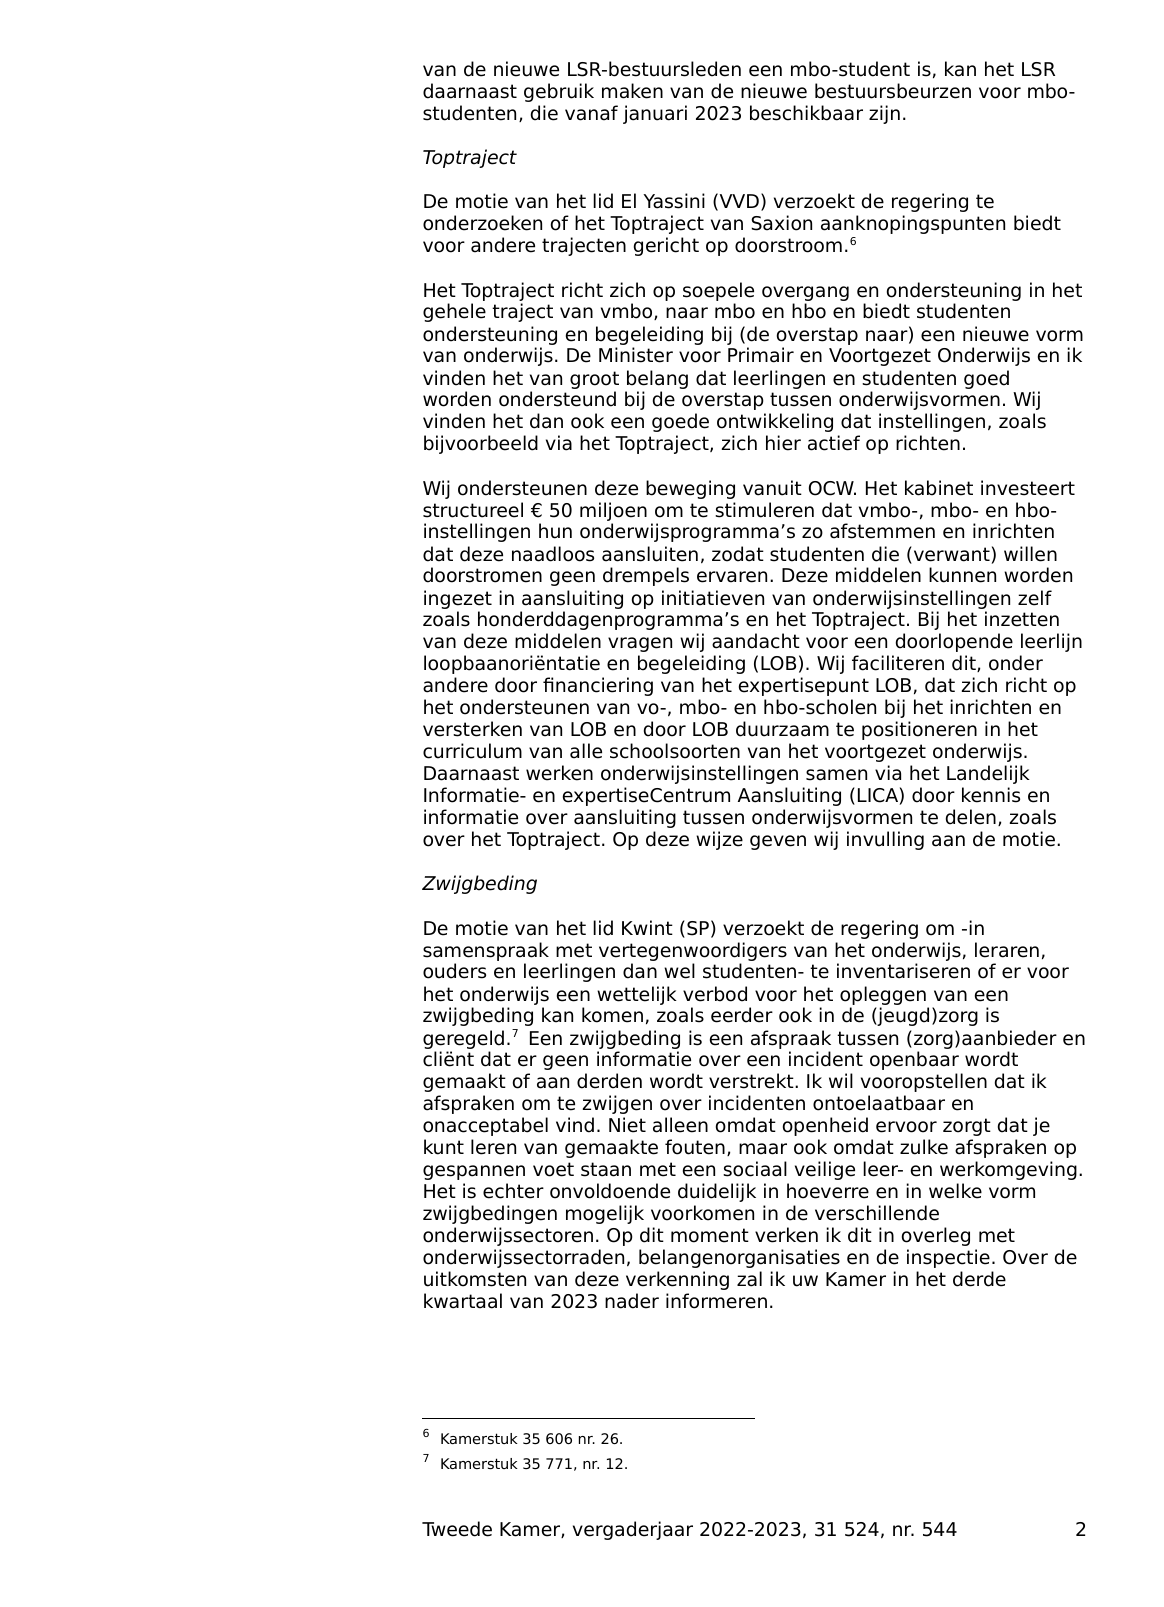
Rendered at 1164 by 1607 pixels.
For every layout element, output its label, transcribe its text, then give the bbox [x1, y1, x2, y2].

text Kamerstuk 35 771, nr. 12. [422, 1452, 1087, 1474]
text Wij ondersteunen deze beweging vanuit OCW. Het kabinet investeert structureel € 50 miljoen om te stimuleren dat vmbo-, mbo- en hbo- instellingen hun onderwijsprogramma’s zo afstemmen en inrichten dat deze naadloos aansluiten, zodat studenten die (verwant) willen doorstromen geen drempels ervaren. Deze middelen kunnen worden ingezet in aansluiting op initiatieven van onderwijsinstellingen zelf zoals honderddagenprogramma’s en het Toptraject. Bij het inzetten van deze middelen vragen wij aandacht voor een doorlopende leerlijn loopbaanoriëntatie en begeleiding (LOB). Wij faciliteren dit, onder andere door financiering van het expertisepunt LOB, dat zich richt op het ondersteunen van vo-, mbo- en hbo-scholen bij het inrichten en versterken van LOB en door LOB duurzaam te positioneren in het curriculum van alle schoolsoorten van het voortgezet onderwijs. Daarnaast werken onderwijsinstellingen samen via het Landelijk Informatie- en expertiseCentrum Aansluiting (LICA) door kennis en informatie over aansluiting tussen onderwijsvormen te delen, zoals over het Toptraject. Op deze wijze geven wij invulling aan de motie. [422, 477, 1087, 851]
subtitle Toptraject [422, 147, 1087, 169]
text De motie van het lid Kwint (SP) verzoekt de regering om -in samenspraak met vertegenwoordigers van het onderwijs, leraren, ouders en leerlingen dan wel studenten- te inventariseren of er voor het onderwijs een wettelijk verbod voor het opleggen van een zwijgbeding kan komen, zoals eerder ook in de (jeugd)zorg is geregeld. Een zwijgbeding is een afspraak tussen (zorg)aanbieder en cliënt dat er geen informatie over een incident openbaar wordt gemaakt of aan derden wordt verstrekt. Ik wil vooropstellen dat ik afspraken om te zwijgen over incidenten ontoelaatbaar en onacceptabel vind. Niet alleen omdat openheid ervoor zorgt dat je kunt leren van gemaakte fouten, maar ook omdat zulke afspraken op gespannen voet staan met een sociaal veilige leer- en werkomgeving. Het is echter onvoldoende duidelijk in hoeverre en in welke vorm zwijgbedingen mogelijk voorkomen in de verschillende onderwijssectoren. Op dit moment verken ik dit in overleg met onderwijssectorraden, belangenorganisaties en de inspectie. Over de uitkomsten van deze verkenning zal ik uw Kamer in het derde kwartaal van 2023 nader informeren. [422, 917, 1087, 1313]
text van de nieuwe LSR-bestuursleden een mbo-student is, kan het LSR daarnaast gebruik maken van de nieuwe bestuursbeurzen voor mbo-studenten, die vanaf januari 2023 beschikbaar zijn. [422, 59, 1087, 125]
text Kamerstuk 35 606 nr. 26. [422, 1427, 1087, 1449]
text Het Toptraject richt zich op soepele overgang en ondersteuning in het gehele traject van vmbo, naar mbo en hbo en biedt studenten ondersteuning en begeleiding bij (de overstap naar) een nieuwe vorm van onderwijs. De Minister voor Primair en Voortgezet Onderwijs en ik vinden het van groot belang dat leerlingen en studenten goed worden ondersteund bij de overstap tussen onderwijsvormen. Wij vinden het dan ook een goede ontwikkeling dat instellingen, zoals bijvoorbeeld via het Toptraject, zich hier actief op richten. [422, 279, 1087, 455]
subtitle Zwijgbeding [422, 873, 1087, 895]
text De motie van het lid El Yassini (VVD) verzoekt de regering te onderzoeken of het Toptraject van Saxion aanknopingspunten biedt voor andere trajecten gericht op doorstroom. [422, 191, 1087, 257]
